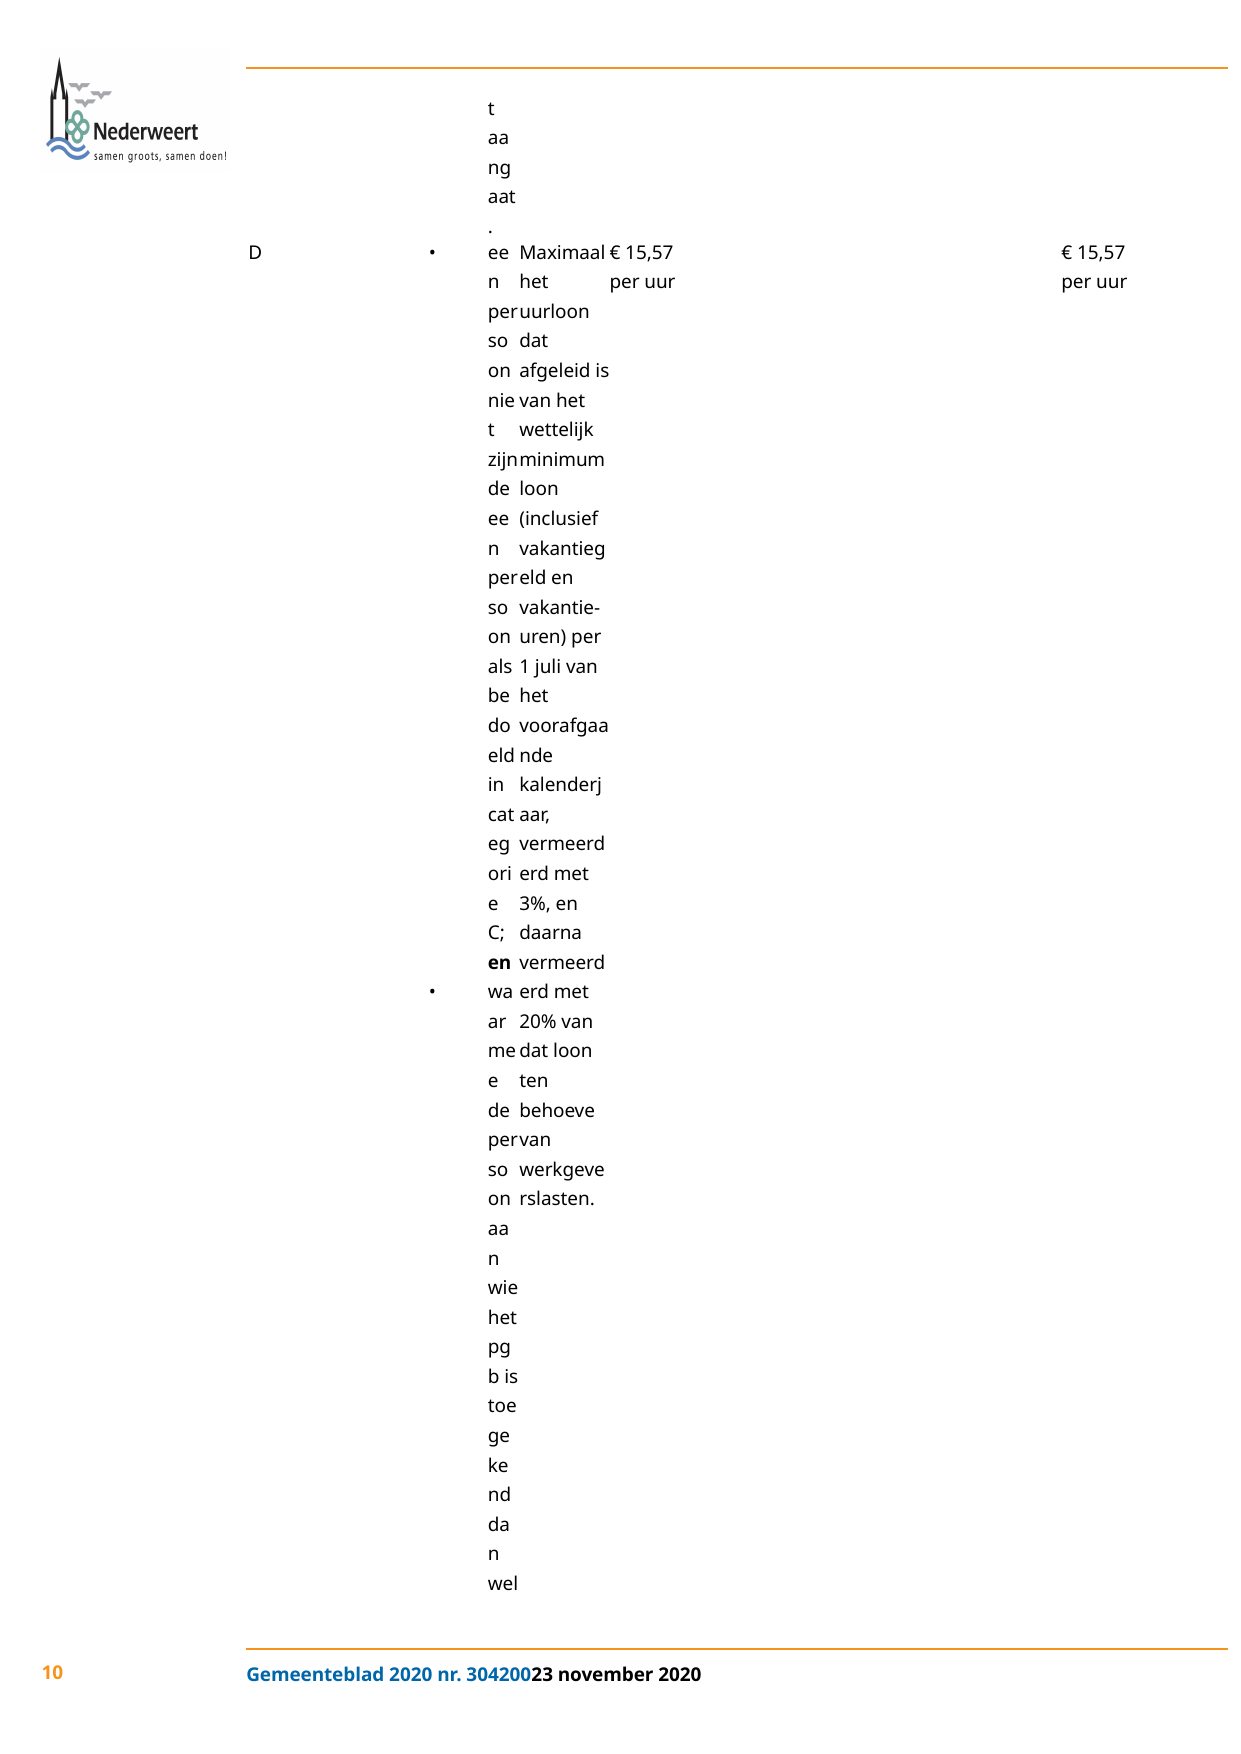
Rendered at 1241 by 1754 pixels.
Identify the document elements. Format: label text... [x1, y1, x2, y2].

table_cell [881, 239, 971, 1596]
table_cell t aangaat. [429, 95, 519, 239]
table_cell Maximaal het uurloon dat afgeleid is van het wettelijk minimumloon (inclusief vakantiegeld en vakantie-uren) per 1 juli van het voorafgaande kalenderjaar, vermeerderd met 3%, en daarna vermeerderd met 20% van dat loon ten behoeve van werkgeverslasten. [519, 239, 609, 1596]
table_cell een persoon niet zijnde een persoon als bedoeld in categorie C; en waarmee de persoon aan wie het pgb is toegekend dan wel [429, 239, 519, 1596]
table_cell [971, 239, 1061, 1596]
table_cell € 15,57 per uur [1061, 239, 1152, 1596]
table_cell [790, 95, 881, 239]
table_cell [790, 239, 881, 1596]
table_cell [1061, 95, 1152, 239]
table_cell [700, 239, 790, 1596]
table_cell D [248, 239, 429, 1596]
table_cell [609, 95, 700, 239]
table_cell [700, 95, 790, 239]
table_cell [248, 95, 429, 239]
table_cell [971, 95, 1061, 239]
table_cell € 15,57 per uur [609, 239, 700, 1596]
picture [41, 47, 231, 172]
table_cell [519, 95, 609, 239]
table_cell [881, 95, 971, 239]
